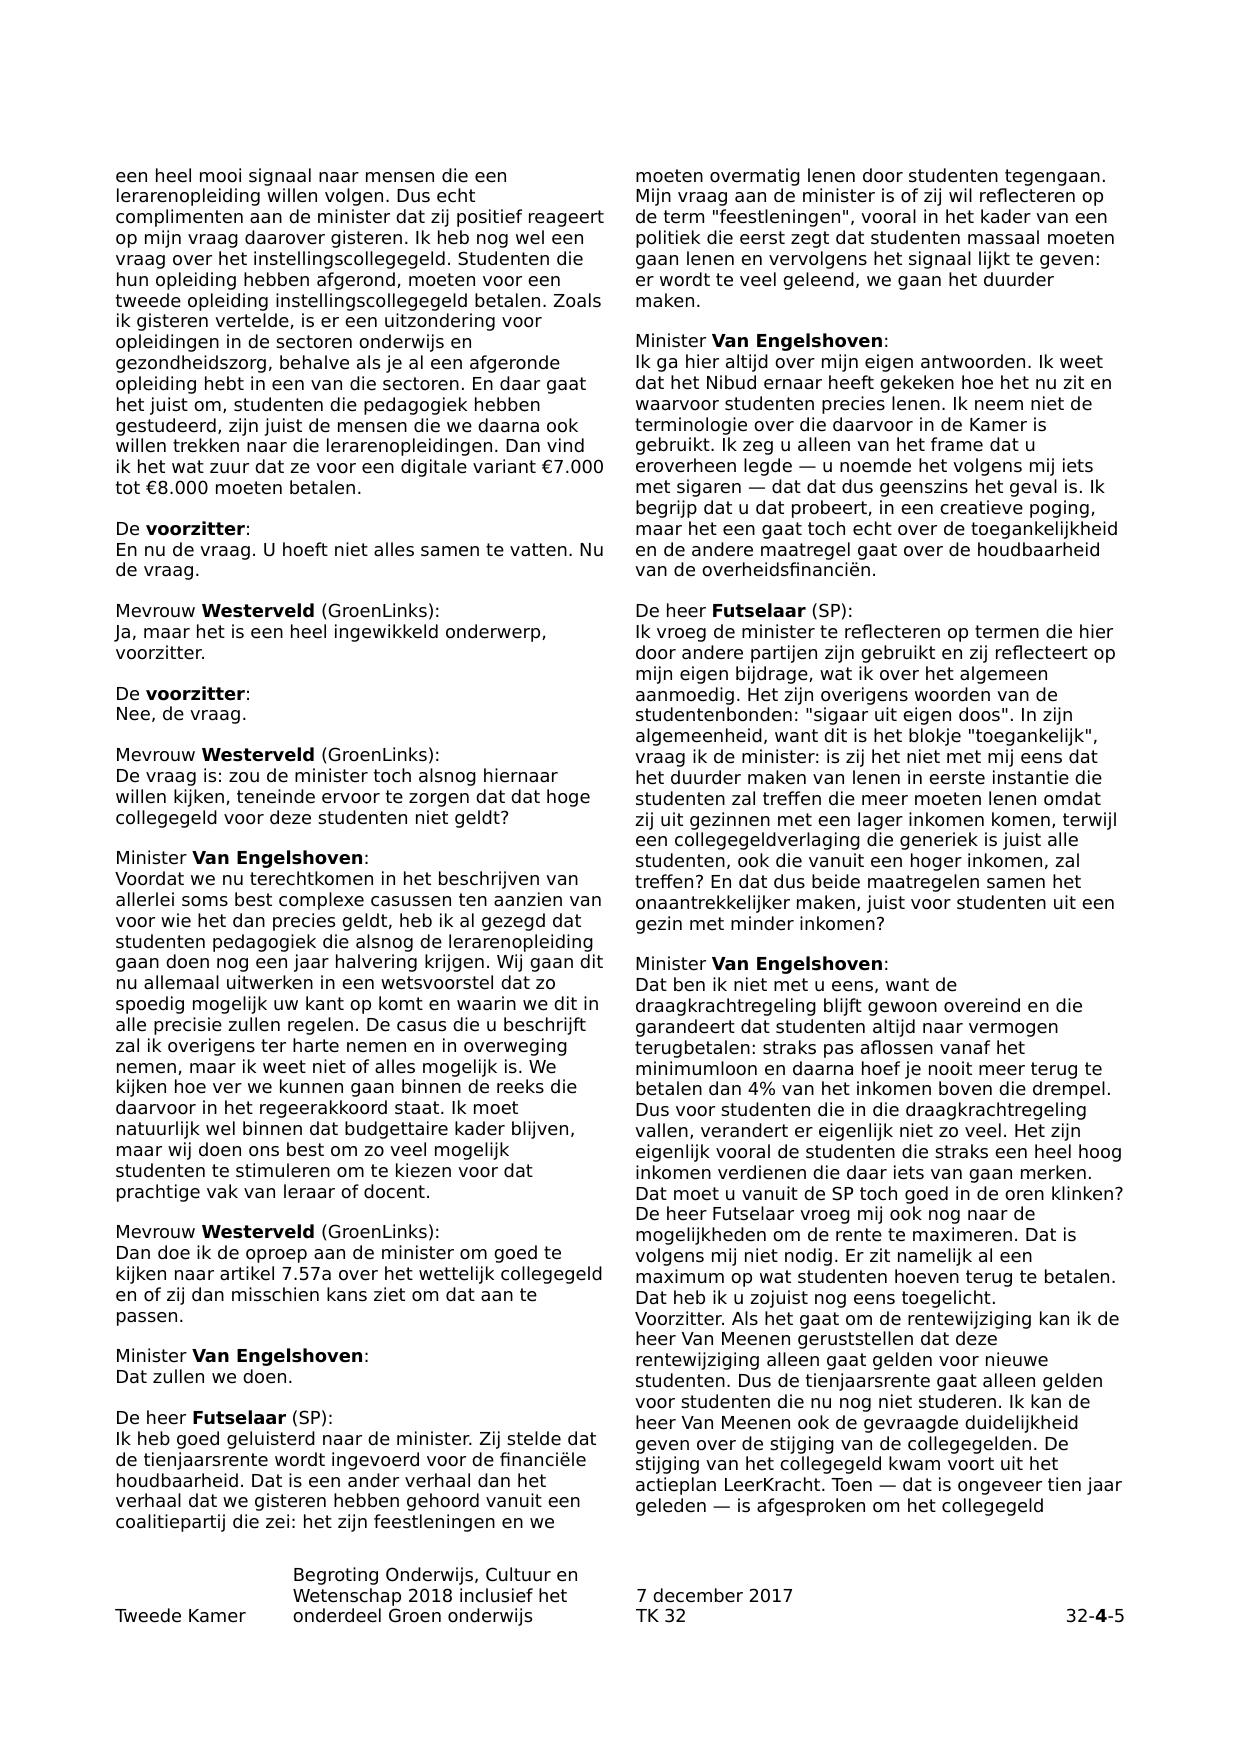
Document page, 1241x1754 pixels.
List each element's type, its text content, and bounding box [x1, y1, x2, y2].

text En nu de vraag. U hoeft niet alles samen te vatten. Nu de vraag. [115, 539, 605, 581]
text Mevrouw Westerveld (GroenLinks): [115, 745, 605, 766]
text Mevrouw Westerveld (GroenLinks): [115, 601, 605, 622]
text Minister Van Engelshoven: [635, 331, 1125, 352]
text De heer Futselaar (SP): [635, 601, 1125, 622]
text De heer Futselaar (SP): [115, 1408, 605, 1429]
text Ik ga hier altijd over mijn eigen antwoorden. Ik weet dat het Nibud ernaar heeft gekeken hoe het nu zit en waarvoor studenten precies lenen. Ik neem niet de terminologie over die daarvoor in de Kamer is gebruikt. Ik zeg u alleen van het frame dat u eroverheen legde — u noemde het volgens mij iets met sigaren — dat dat dus geenszins het geval is. Ik begrijp dat u dat probeert, in een creatieve poging, maar het een gaat toch echt over de toegankelijkheid en de andere maatregel gaat over de houdbaarheid van de overheidsfinanciën. [635, 352, 1125, 581]
text De vraag is: zou de minister toch alsnog hiernaar willen kijken, teneinde ervoor te zorgen dat dat hoge collegegeld voor deze studenten niet geldt? [115, 766, 605, 828]
text Voorzitter. Als het gaat om de rentewijziging kan ik de heer Van Meenen geruststellen dat deze rentewijziging alleen gaat gelden voor nieuwe studenten. Dus de tienjaarsrente gaat alleen gelden voor studenten die nu nog niet studeren. Ik kan de heer Van Meenen ook de gevraagde duidelijkheid geven over de stijging van de collegegelden. De stijging van het collegegeld kwam voort uit het actieplan LeerKracht. Toen — dat is ongeveer tien jaar geleden — is afgesproken om het collegegeld [635, 1308, 1125, 1517]
text Nee, de vraag. [115, 704, 605, 725]
text De heer Futselaar vroeg mij ook nog naar de mogelijkheden om de rente te maximeren. Dat is volgens mij niet nodig. Er zit namelijk al een maximum op wat studenten hoeven terug te betalen. Dat heb ik u zojuist nog eens toegelicht. [635, 1204, 1125, 1308]
text Dat ben ik niet met u eens, want de draagkrachtregeling blijft gewoon overeind en die garandeert dat studenten altijd naar vermogen terugbetalen: straks pas aflossen vanaf het minimumloon en daarna hoef je nooit meer terug te betalen dan 4% van het inkomen boven die drempel. Dus voor studenten die in die draagkrachtregeling vallen, verandert er eigenlijk niet zo veel. Het zijn eigenlijk vooral de studenten die straks een heel hoog inkomen verdienen die daar iets van gaan merken. Dat moet u vanuit de SP toch goed in de oren klinken? [635, 975, 1125, 1204]
text De voorzitter: [115, 519, 605, 539]
text Voordat we nu terechtkomen in het beschrijven van allerlei soms best complexe casussen ten aanzien van voor wie het dan precies geldt, heb ik al gezegd dat studenten pedagogiek die alsnog de lerarenopleiding gaan doen nog een jaar halvering krijgen. Wij gaan dit nu allemaal uitwerken in een wetsvoorstel dat zo spoedig mogelijk uw kant op komt en waarin we dit in alle precisie zullen regelen. De casus die u beschrijft zal ik overigens ter harte nemen en in overweging nemen, maar ik weet niet of alles mogelijk is. We kijken hoe ver we kunnen gaan binnen de reeks die daarvoor in het regeerakkoord staat. Ik moet natuurlijk wel binnen dat budgettaire kader blijven, maar wij doen ons best om zo veel mogelijk studenten te stimuleren om te kiezen voor dat prachtige vak van leraar of docent. [115, 869, 605, 1202]
text moeten overmatig lenen door studenten tegengaan. Mijn vraag aan de minister is of zij wil reflecteren op de term "feestleningen", vooral in het kader van een politiek die eerst zegt dat studenten massaal moeten gaan lenen en vervolgens het signaal lijkt te geven: er wordt te veel geleend, we gaan het duurder maken. [635, 165, 1125, 311]
text Ik vroeg de minister te reflecteren op termen die hier door andere partijen zijn gebruikt en zij reflecteert op mijn eigen bijdrage, wat ik over het algemeen aanmoedig. Het zijn overigens woorden van de studentenbonden: "sigaar uit eigen doos". In zijn algemeenheid, want dit is het blokje "toegankelijk", vraag ik de minister: is zij het niet met mij eens dat het duurder maken van lenen in eerste instantie die studenten zal treffen die meer moeten lenen omdat zij uit gezinnen met een lager inkomen komen, terwijl een collegegeldverlaging die generiek is juist alle studenten, ook die vanuit een hoger inkomen, zal treffen? En dat dus beide maatregelen samen het onaantrekkelijker maken, juist voor studenten uit een gezin met minder inkomen? [635, 622, 1125, 934]
text Dat zullen we doen. [115, 1367, 605, 1388]
text Mevrouw Westerveld (GroenLinks): [115, 1222, 605, 1243]
text een heel mooi signaal naar mensen die een lerarenopleiding willen volgen. Dus echt complimenten aan de minister dat zij positief reageert op mijn vraag daarover gisteren. Ik heb nog wel een vraag over het instellingscollegegeld. Studenten die hun opleiding hebben afgerond, moeten voor een tweede opleiding instellingscollegegeld betalen. Zoals ik gisteren vertelde, is er een uitzondering voor opleidingen in de sectoren onderwijs en gezondheidszorg, behalve als je al een afgeronde opleiding hebt in een van die sectoren. En daar gaat het juist om, studenten die pedagogiek hebben gestudeerd, zijn juist de mensen die we daarna ook willen trekken naar die lerarenopleidingen. Dan vind ik het wat zuur dat ze voor een digitale variant €7.000 tot €8.000 moeten betalen. [115, 165, 605, 499]
text De voorzitter: [115, 683, 605, 704]
text Ik heb goed geluisterd naar de minister. Zij stelde dat de tienjaarsrente wordt ingevoerd voor de financiële houdbaarheid. Dat is een ander verhaal dan het verhaal dat we gisteren hebben gehoord vanuit een coalitiepartij die zei: het zijn feestleningen en we [115, 1429, 605, 1533]
text Minister Van Engelshoven: [115, 1346, 605, 1367]
text Minister Van Engelshoven: [635, 954, 1125, 975]
text Dan doe ik de oproep aan de minister om goed te kijken naar artikel 7.57a over het wettelijk collegegeld en of zij dan misschien kans ziet om dat aan te passen. [115, 1243, 605, 1326]
text Ja, maar het is een heel ingewikkeld onderwerp, voorzitter. [115, 622, 605, 663]
text Minister Van Engelshoven: [115, 848, 605, 869]
